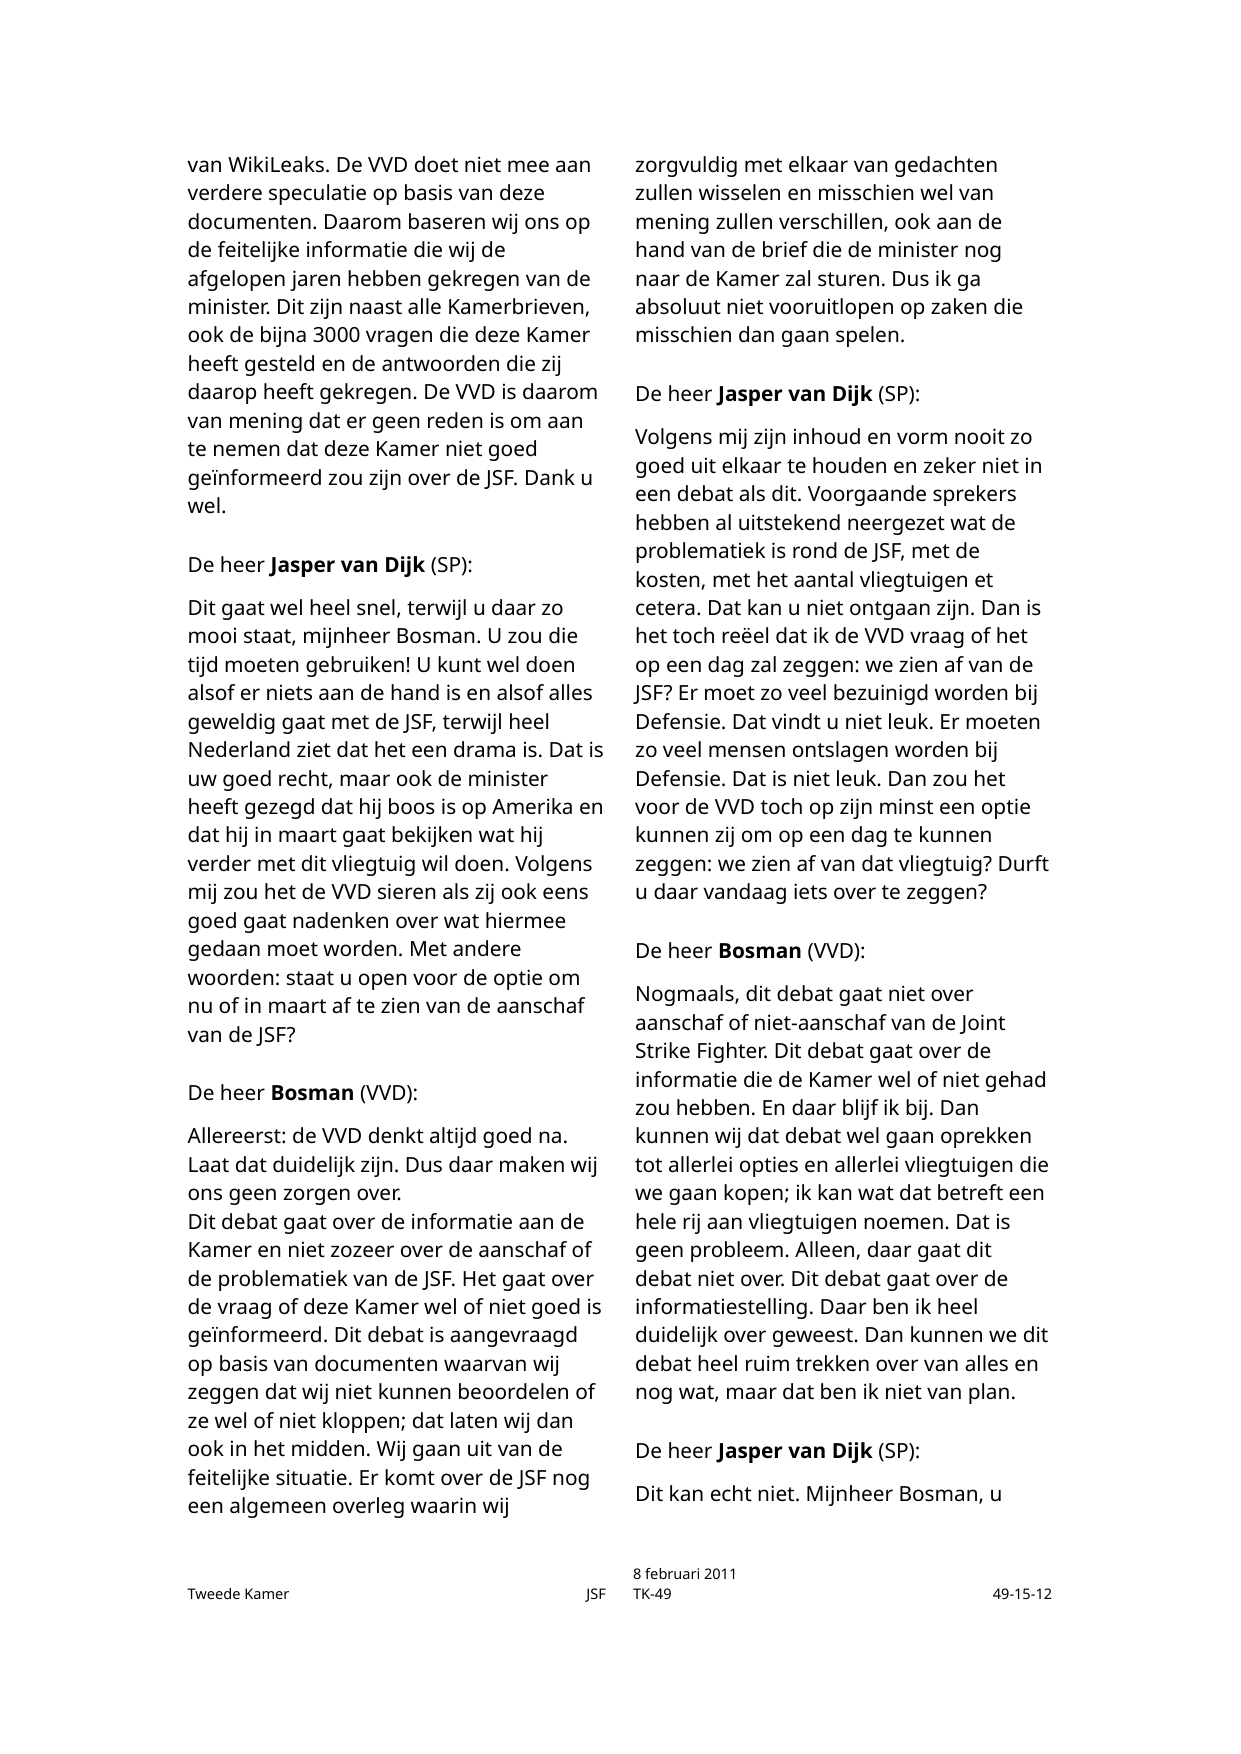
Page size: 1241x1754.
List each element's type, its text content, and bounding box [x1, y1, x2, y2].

text De heer Bosman (VVD): [187, 1078, 605, 1107]
text Dit gaat wel heel snel, terwijl u daar zo mooi staat, mijnheer Bosman. U zou die tijd moeten gebruiken! U kunt wel doen alsof er niets aan de hand is en alsof alles geweldig gaat met de JSF, terwijl heel Nederland ziet dat het een drama is. Dat is uw goed recht, maar ook de minister heeft gezegd dat hij boos is op Amerika en dat hij in maart gaat bekijken wat hij verder met dit vliegtuig wil doen. Volgens mij zou het de VVD sieren als zij ook eens goed gaat nadenken over wat hiermee gedaan moet worden. Met andere woorden: staat u open voor de optie om nu of in maart af te zien van de aanschaf van de JSF? [187, 593, 605, 1048]
text De heer Jasper van Dijk (SP): [635, 379, 1053, 407]
text Allereerst: de VVD denkt altijd goed na. Laat dat duidelijk zijn. Dus daar maken wij ons geen zorgen over. [187, 1122, 605, 1207]
text De heer Jasper van Dijk (SP): [187, 550, 605, 578]
text Dit kan echt niet. Mijnheer Bosman, u [635, 1479, 1053, 1508]
text De heer Bosman (VVD): [635, 936, 1053, 964]
text zorgvuldig met elkaar van gedachten zullen wisselen en misschien wel van mening zullen verschillen, ook aan de hand van de brief die de minister nog naar de Kamer zal sturen. Dus ik ga absoluut niet vooruitlopen op zaken die misschien dan gaan spelen. [635, 150, 1053, 349]
text De heer Jasper van Dijk (SP): [635, 1436, 1053, 1464]
text van WikiLeaks. De VVD doet niet mee aan verdere speculatie op basis van deze documenten. Daarom baseren wij ons op de feitelijke informatie die wij de afgelopen jaren hebben gekregen van de minister. Dit zijn naast alle Kamerbrieven, ook de bijna 3000 vragen die deze Kamer heeft gesteld en de antwoorden die zij daarop heeft gekregen. De VVD is daarom van mening dat er geen reden is om aan te nemen dat deze Kamer niet goed geïnformeerd zou zijn over de JSF. Dank u wel. [187, 150, 605, 520]
text Volgens mij zijn inhoud en vorm nooit zo goed uit elkaar te houden en zeker niet in een debat als dit. Voorgaande sprekers hebben al uitstekend neergezet wat de problematiek is rond de JSF, met de kosten, met het aantal vliegtuigen et cetera. Dat kan u niet ontgaan zijn. Dan is het toch reëel dat ik de VVD vraag of het op een dag zal zeggen: we zien af van de JSF? Er moet zo veel bezuinigd worden bij Defensie. Dat vindt u niet leuk. Er moeten zo veel mensen ontslagen worden bij Defensie. Dat is niet leuk. Dan zou het voor de VVD toch op zijn minst een optie kunnen zij om op een dag te kunnen zeggen: we zien af van dat vliegtuig? Durft u daar vandaag iets over te zeggen? [635, 422, 1053, 906]
text Nogmaals, dit debat gaat niet over aanschaf of niet-aanschaf van de Joint Strike Fighter. Dit debat gaat over de informatie die de Kamer wel of niet gehad zou hebben. En daar blijf ik bij. Dan kunnen wij dat debat wel gaan oprekken tot allerlei opties en allerlei vliegtuigen die we gaan kopen; ik kan wat dat betreft een hele rij aan vliegtuigen noemen. Dat is geen probleem. Alleen, daar gaat dit debat niet over. Dit debat gaat over de informatiestelling. Daar ben ik heel duidelijk over geweest. Dan kunnen we dit debat heel ruim trekken over van alles en nog wat, maar dat ben ik niet van plan. [635, 979, 1053, 1406]
text Dit debat gaat over de informatie aan de Kamer en niet zozeer over de aanschaf of de problematiek van de JSF. Het gaat over de vraag of deze Kamer wel of niet goed is geïnformeerd. Dit debat is aangevraagd op basis van documenten waarvan wij zeggen dat wij niet kunnen beoordelen of ze wel of niet kloppen; dat laten wij dan ook in het midden. Wij gaan uit van de feitelijke situatie. Er komt over de JSF nog een algemeen overleg waarin wij [187, 1207, 605, 1520]
